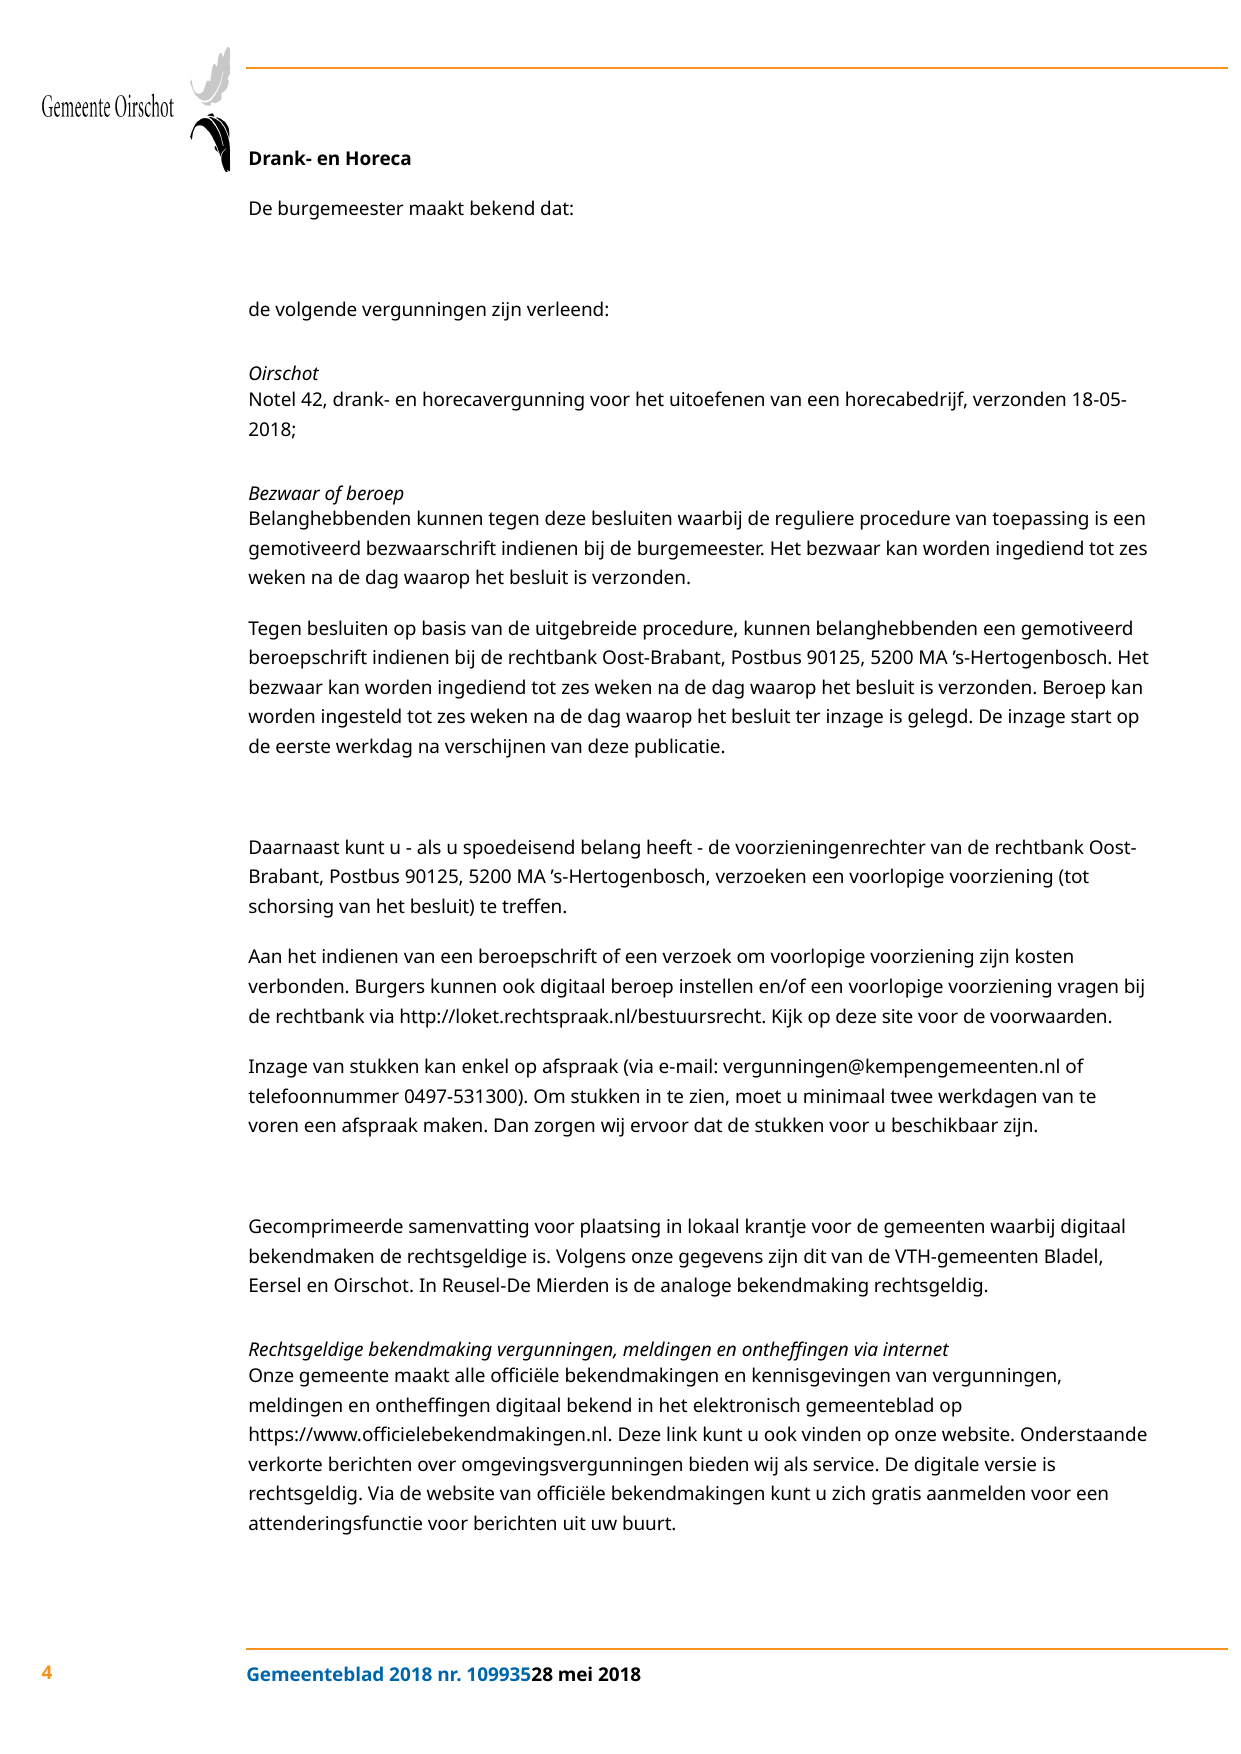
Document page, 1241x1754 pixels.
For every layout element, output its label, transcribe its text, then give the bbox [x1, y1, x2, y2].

text Belanghebbenden kunnen tegen deze besluiten waarbij de reguliere procedure van toepassing is een gemotiveerd bezwaarschrift indienen bij de burgemeester. Het bezwaar kan worden ingediend tot zes weken na de dag waarop het besluit is verzonden. [248, 505, 1152, 590]
text de volgende vergunningen zijn verleend: [248, 296, 1152, 322]
text Onze gemeente maakt alle officiële bekendmakingen en kennisgevingen van vergunningen, meldingen en ontheffingen digitaal bekend in het elektronisch gemeenteblad op https://www.officielebekendmakingen.nl. Deze link kunt u ook vinden op onze website. Onderstaande verkorte berichten over omgevingsvergunningen bieden wij als service. De digitale versie is rechtsgeldig. Via de website van officiële bekendmakingen kunt u zich gratis aanmelden voor een attenderingsfunctie voor berichten uit uw buurt. [248, 1362, 1152, 1536]
text Daarnaast kunt u - als u spoedeisend belang heeft - de voorzieningenrechter van de rechtbank Oost-Brabant, Postbus 90125, 5200 MA ’s-Hertogenbosch, verzoeken een voorlopige voorziening (tot schorsing van het besluit) te treffen. [248, 834, 1152, 919]
text De burgemeester maakt bekend dat: [248, 196, 1152, 221]
picture [41, 47, 231, 172]
text Drank- en Horeca [248, 145, 1152, 171]
text Notel 42, drank- en horecavergunning voor het uitoefenen van een horecabedrijf, verzonden 18-05-2018; [248, 386, 1152, 441]
text Oirschot [248, 360, 1152, 386]
text Inzage van stukken kan enkel op afspraak (via e-mail: vergunningen@kempengemeenten.nl of telefoonnummer 0497-531300). Om stukken in te zien, moet u minimaal twee werkdagen van te voren een afspraak maken. Dan zorgen wij ervoor dat de stukken voor u beschikbaar zijn. [248, 1053, 1152, 1138]
text Rechtsgeldige bekendmaking vergunningen, meldingen en ontheffingen via internet [248, 1336, 1152, 1362]
text Tegen besluiten op basis van de uitgebreide procedure, kunnen belanghebbenden een gemotiveerd beroepschrift indienen bij de rechtbank Oost-Brabant, Postbus 90125, 5200 MA ’s-Hertogenbosch. Het bezwaar kan worden ingediend tot zes weken na de dag waarop het besluit is verzonden. Beroep kan worden ingesteld tot zes weken na de dag waarop het besluit ter inzage is gelegd. De inzage start op de eerste werkdag na verschijnen van deze publicatie. [248, 615, 1152, 759]
text Gecomprimeerde samenvatting voor plaatsing in lokaal krantje voor de gemeenten waarbij digitaal bekendmaken de rechtsgeldige is. Volgens onze gegevens zijn dit van de VTH-gemeenten Bladel, Eersel en Oirschot. In Reusel-De Mierden is de analoge bekendmaking rechtsgeldig. [248, 1213, 1152, 1298]
text Bezwaar of beroep [248, 480, 1152, 505]
text Aan het indienen van een beroepschrift of een verzoek om voorlopige voorziening zijn kosten verbonden. Burgers kunnen ook digitaal beroep instellen en/of een voorlopige voorziening vragen bij de rechtbank via http://loket.rechtspraak.nl/bestuursrecht. Kijk op deze site voor de voorwaarden. [248, 944, 1152, 1029]
